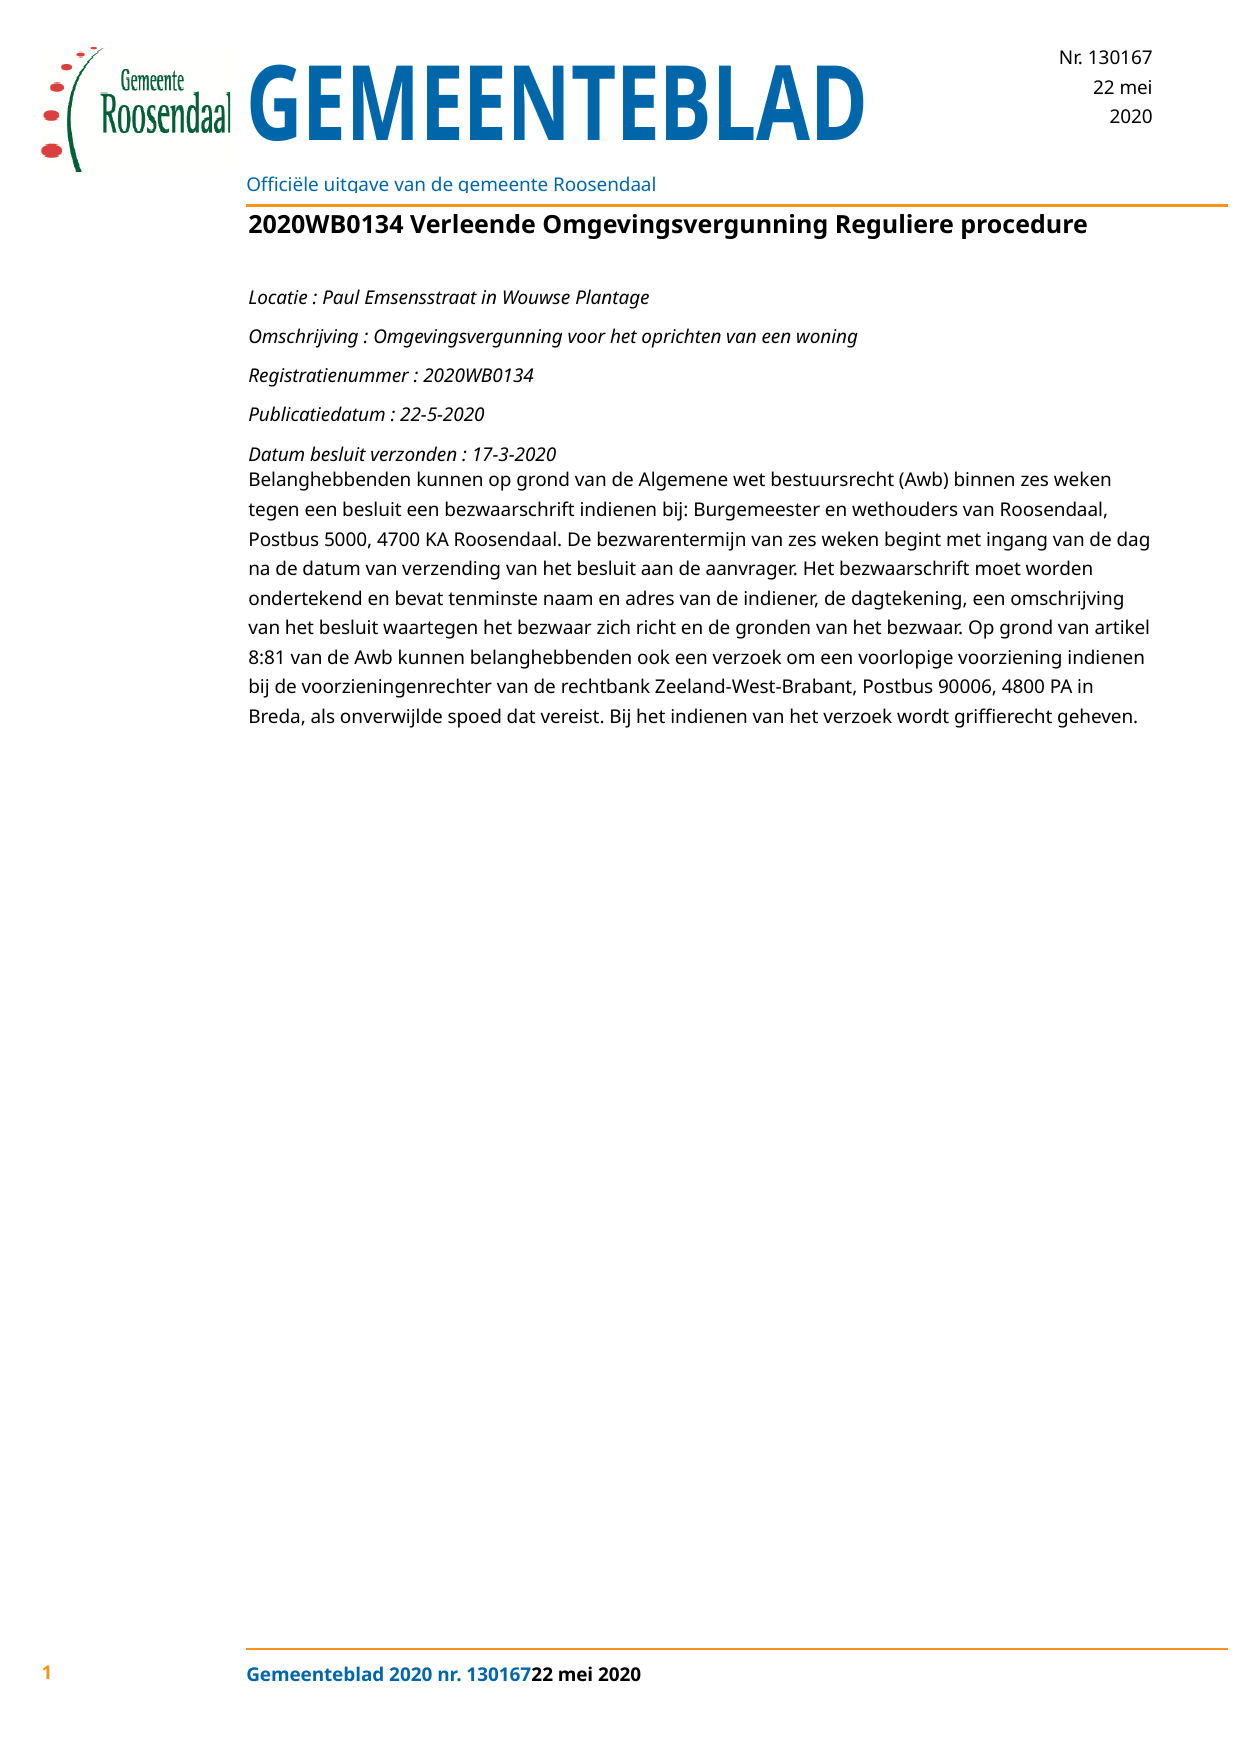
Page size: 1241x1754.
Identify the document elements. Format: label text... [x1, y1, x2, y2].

text Publicatiedatum : 22-5-2020 [248, 402, 1152, 427]
text 2020WB0134 Verleende Omgevingsvergunning Reguliere procedure [248, 207, 1152, 241]
text Omschrijving : Omgevingsvergunning voor het oprichten van een woning [248, 323, 1152, 349]
text Datum besluit verzonden : 17-3-2020 [248, 441, 1152, 467]
picture [41, 47, 231, 172]
text Belanghebbenden kunnen op grond van de Algemene wet bestuursrecht (Awb) binnen zes weken tegen een besluit een bezwaarschrift indienen bij: Burgemeester en wethouders van Roosendaal, Postbus 5000, 4700 KA Roosendaal. De bezwarentermijn van zes weken begint met ingang van de dag na de datum van verzending van het besluit aan de aanvrager. Het bezwaarschrift moet worden ondertekend en bevat tenminste naam en adres van de indiener, de dagtekening, een omschrijving van het besluit waartegen het bezwaar zich richt en de gronden van het bezwaar. Op grond van artikel 8:81 van de Awb kunnen belanghebbenden ook een verzoek om een voorlopige voorziening indienen bij de voorzieningenrechter van de rechtbank Zeeland-West-Brabant, Postbus 90006, 4800 PA in Breda, als onverwijlde spoed dat vereist. Bij het indienen van het verzoek wordt griffierecht geheven. [248, 467, 1152, 729]
text Locatie : Paul Emsensstraat in Wouwse Plantage [248, 284, 1152, 309]
text Registratienummer : 2020WB0134 [248, 362, 1152, 388]
